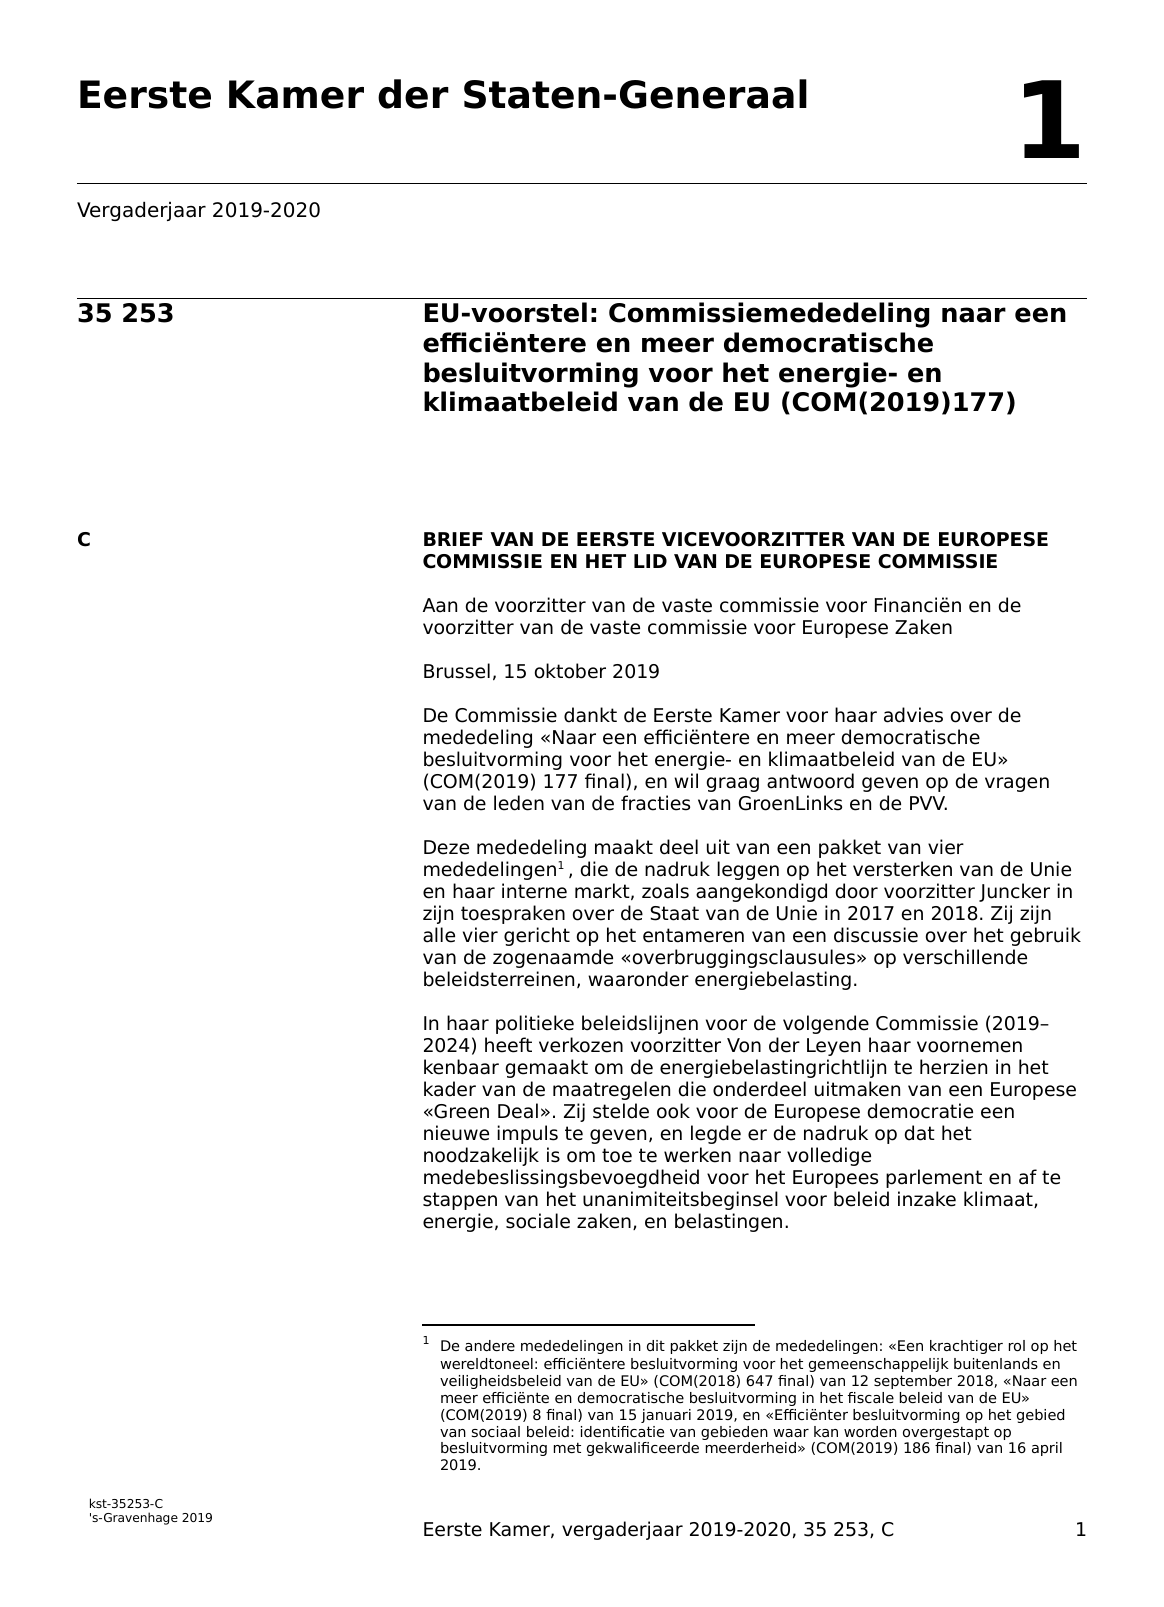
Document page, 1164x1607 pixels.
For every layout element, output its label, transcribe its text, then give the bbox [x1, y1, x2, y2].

text Brussel, 15 oktober 2019 [422, 661, 1087, 683]
table_header Eerste Kamer der Staten-Generaal [77, 59, 886, 183]
text 's-Gravenhage 2019 [88, 1511, 323, 1525]
text In haar politieke beleidslijnen voor de volgende Commissie (2019–2024) heeft verkozen voorzitter Von der Leyen haar voornemen kenbaar gemaakt om de energiebelastingrichtlijn te herzien in het kader van de maatregelen die onderdeel uitmaken van een Europese «Green Deal». Zij stelde ook voor de Europese democratie een nieuwe impuls te geven, en legde er de nadruk op dat het noodzakelijk is om toe te werken naar volledige medebeslissingsbevoegdheid voor het Europees parlement en af te stappen van het unanimiteitsbeginsel voor beleid inzake klimaat, energie, sociale zaken, en belastingen. [422, 1013, 1087, 1233]
text Deze mededeling maakt deel uit van een pakket van vier mededelingen, die de nadruk leggen op het versterken van de Unie en haar interne markt, zoals aangekondigd door voorzitter Juncker in zijn toespraken over de Staat van de Unie in 2017 en 2018. Zij zijn alle vier gericht op het entameren van een discussie over het gebruik van de zogenaamde «overbruggingsclausules» op verschillende beleidsterreinen, waaronder energiebelasting. [422, 837, 1087, 991]
text De Commissie dankt de Eerste Kamer voor haar advies over de mededeling «Naar een efficiëntere en meer democratische besluitvorming voor het energie- en klimaatbeleid van de EU» (COM(2019) 177 final), en wil graag antwoord geven op de vragen van de leden van de fracties van GroenLinks en de PVV. [422, 705, 1087, 815]
text De andere mededelingen in dit pakket zijn de mededelingen: «Een krachtiger rol op het wereldtoneel: efficiëntere besluitvorming voor het gemeenschappelijk buitenlands en veiligheidsbeleid van de EU» (COM(2018) 647 final) van 12 september 2018, «Naar een meer efficiënte en democratische besluitvorming in het fiscale beleid van de EU» (COM(2019) 8 final) van 15 januari 2019, en «Efficiënter besluitvorming op het gebied van sociaal beleid: identificatie van gebieden waar kan worden overgestapt op besluitvorming met gekwalificeerde meerderheid» (COM(2019) 186 final) van 16 april 2019. [422, 1334, 1087, 1474]
text Aan de voorzitter van de vaste commissie voor Financiën en de voorzitter van de vaste commissie voor Europese Zaken [422, 595, 1087, 639]
text kst-35253-C [88, 1497, 323, 1511]
table_cell Vergaderjaar 2019-2020 [77, 184, 1087, 298]
subtitle C BRIEF VAN DE EERSTE VICEVOORZITTER VAN DE EUROPESE COMMISSIE EN HET LID VAN DE EUROPESE COMMISSIE [77, 529, 1087, 573]
table_header 1 [886, 59, 1087, 183]
subtitle 35 253 EU-voorstel: Commissiemededeling naar een efficiëntere en meer democratische besluitvorming voor het energie- en klimaatbeleid van de EU (COM(2019)177) [77, 299, 1087, 418]
